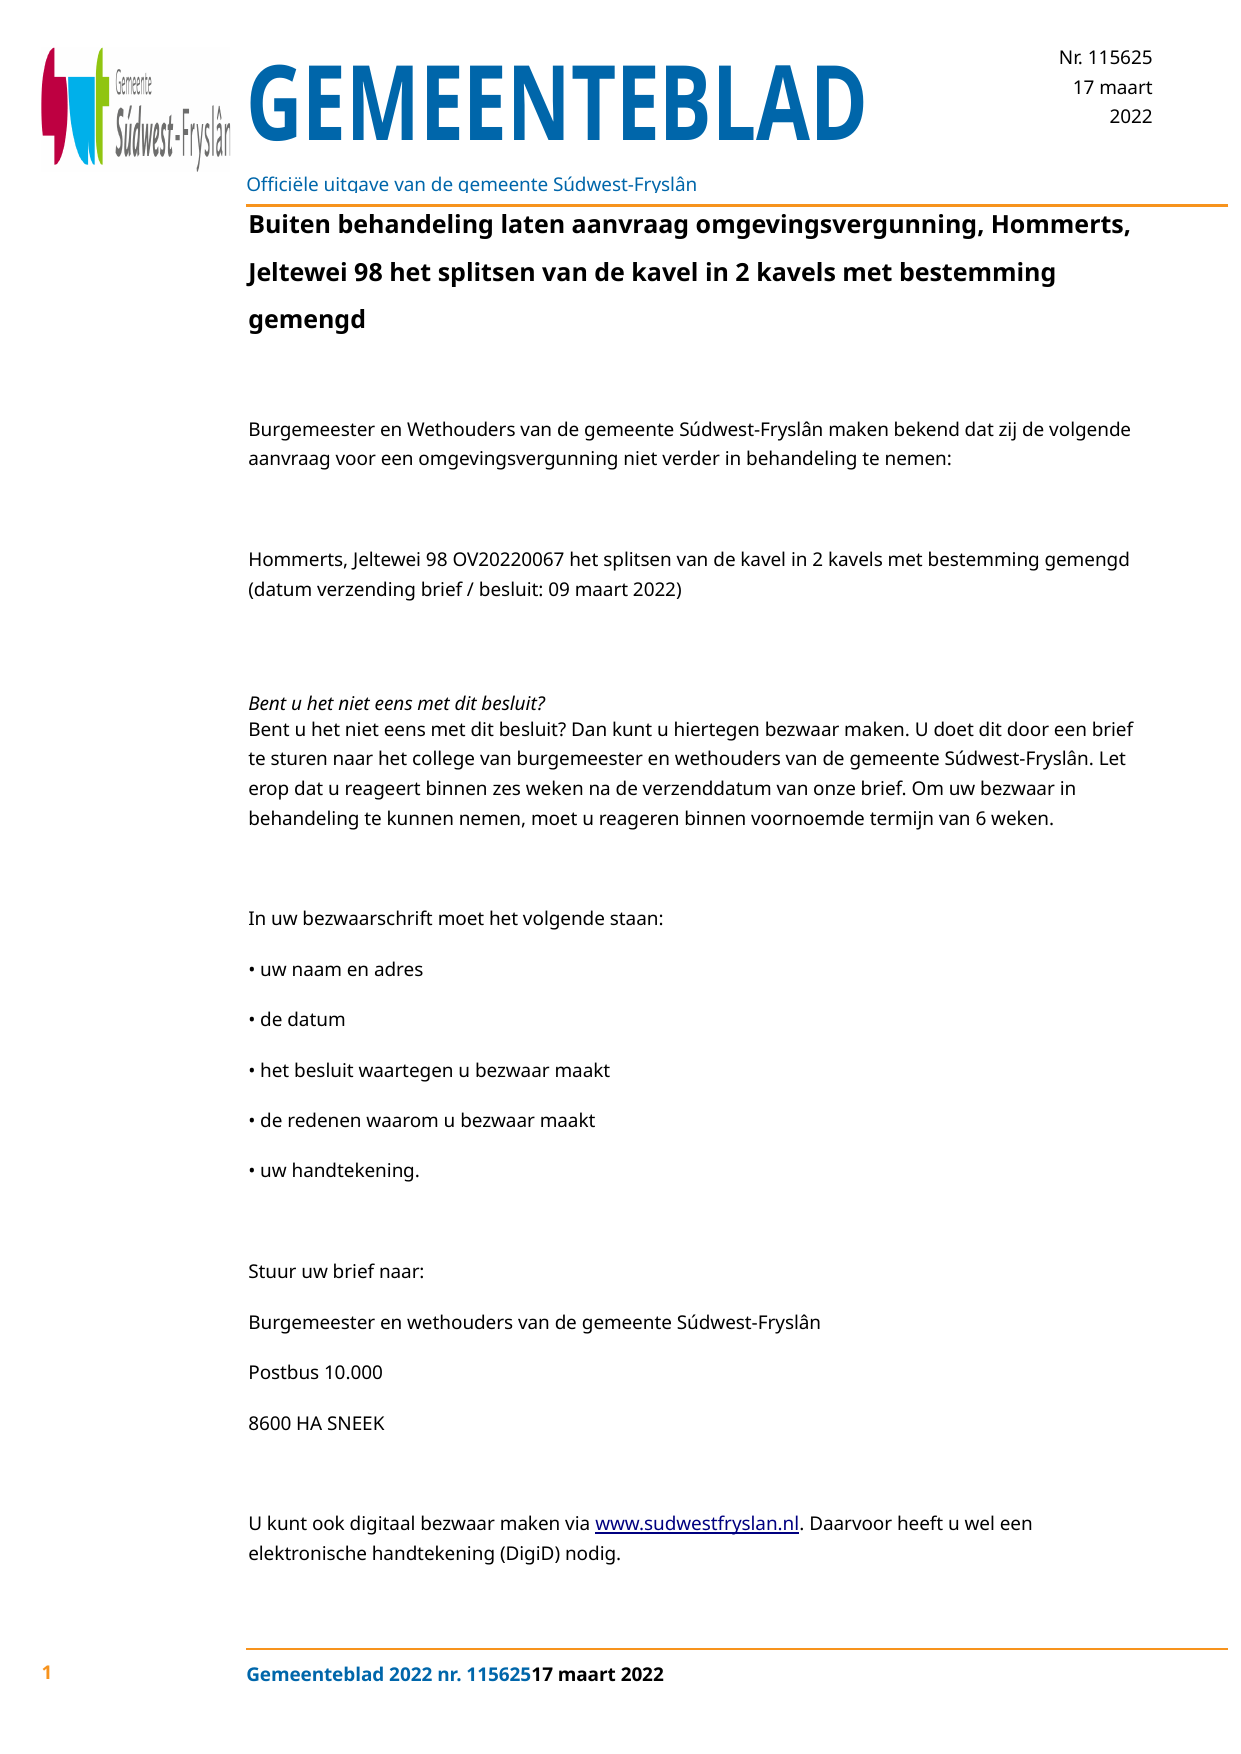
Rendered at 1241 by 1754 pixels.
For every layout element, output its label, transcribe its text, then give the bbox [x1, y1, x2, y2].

text Burgemeester en wethouders van de gemeente Súdwest-Fryslân [248, 1309, 1152, 1335]
text Buiten behandeling laten aanvraag omgevingsvergunning, Hommerts, Jeltewei 98 het splitsen van de kavel in 2 kavels met bestemming gemengd [248, 207, 1152, 336]
text 8600 HA SNEEK [248, 1410, 1152, 1436]
text • het besluit waartegen u bezwaar maakt [248, 1057, 1152, 1083]
text Stuur uw brief naar: [248, 1258, 1152, 1284]
text Bent u het niet eens met dit besluit? Dan kunt u hiertegen bezwaar maken. U doet dit door een brief te sturen naar het college van burgemeester en wethouders van de gemeente Súdwest-Fryslân. Let erop dat u reageert binnen zes weken na de verzenddatum van onze brief. Om uw bezwaar in behandeling te kunnen nemen, moet u reageren binnen voornoemde termijn van 6 weken. [248, 716, 1152, 831]
text • de redenen waarom u bezwaar maakt [248, 1107, 1152, 1133]
text Burgemeester en Wethouders van de gemeente Súdwest-Fryslân maken bekend dat zij de volgende aanvraag voor een omgevingsvergunning niet verder in behandeling te nemen: [248, 416, 1152, 471]
text U kunt ook digitaal bezwaar maken via www.sudwestfryslan.nl. Daarvoor heeft u wel een elektronische handtekening (DigiD) nodig. [248, 1511, 1152, 1566]
text In uw bezwaarschrift moet het volgende staan: [248, 906, 1152, 931]
text Postbus 10.000 [248, 1359, 1152, 1385]
text • de datum [248, 1006, 1152, 1032]
picture [41, 47, 231, 172]
text • uw handtekening. [248, 1158, 1152, 1183]
text • uw naam en adres [248, 956, 1152, 982]
text Bent u het niet eens met dit besluit? [248, 690, 1152, 716]
text Hommerts, Jeltewei 98 OV20220067 het splitsen van de kavel in 2 kavels met bestemming gemengd (datum verzending brief / besluit: 09 maart 2022) [248, 546, 1152, 602]
